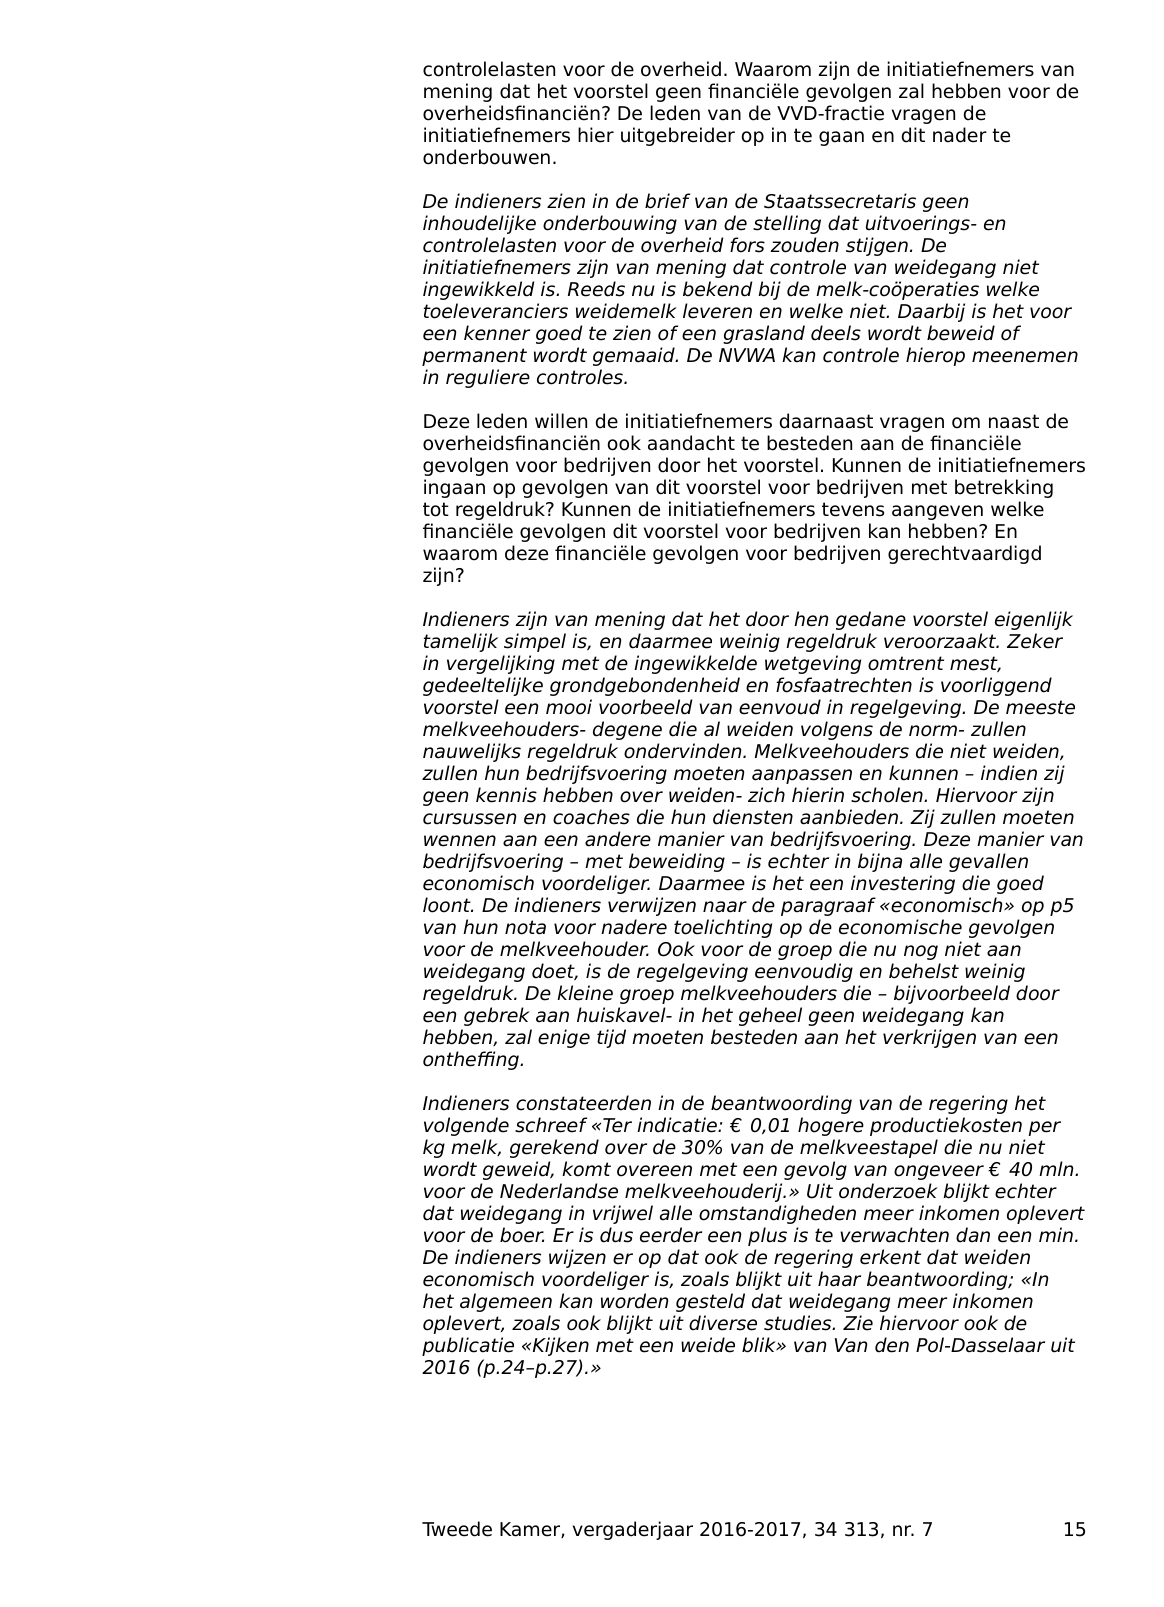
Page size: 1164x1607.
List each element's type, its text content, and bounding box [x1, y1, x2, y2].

text De indieners zien in de brief van de Staatssecretaris geen inhoudelijke onderbouwing van de stelling dat uitvoerings- en controlelasten voor de overheid fors zouden stijgen. De initiatiefnemers zijn van mening dat controle van weidegang niet ingewikkeld is. Reeds nu is bekend bij de melk-coöperaties welke toeleveranciers weidemelk leveren en welke niet. Daarbij is het voor een kenner goed te zien of een grasland deels wordt beweid of permanent wordt gemaaid. De NVWA kan controle hierop meenemen in reguliere controles. [422, 191, 1087, 389]
text Deze leden willen de initiatiefnemers daarnaast vragen om naast de overheidsfinanciën ook aandacht te besteden aan de financiële gevolgen voor bedrijven door het voorstel. Kunnen de initiatiefnemers ingaan op gevolgen van dit voorstel voor bedrijven met betrekking tot regeldruk? Kunnen de initiatiefnemers tevens aangeven welke financiële gevolgen dit voorstel voor bedrijven kan hebben? En waarom deze financiële gevolgen voor bedrijven gerechtvaardigd zijn? [422, 411, 1087, 587]
text Indieners zijn van mening dat het door hen gedane voorstel eigenlijk tamelijk simpel is, en daarmee weinig regeldruk veroorzaakt. Zeker in vergelijking met de ingewikkelde wetgeving omtrent mest, gedeeltelijke grondgebondenheid en fosfaatrechten is voorliggend voorstel een mooi voorbeeld van eenvoud in regelgeving. De meeste melkveehouders- degene die al weiden volgens de norm- zullen nauwelijks regeldruk ondervinden. Melkveehouders die niet weiden, zullen hun bedrijfsvoering moeten aanpassen en kunnen – indien zij geen kennis hebben over weiden- zich hierin scholen. Hiervoor zijn cursussen en coaches die hun diensten aanbieden. Zij zullen moeten wennen aan een andere manier van bedrijfsvoering. Deze manier van bedrijfsvoering – met beweiding – is echter in bijna alle gevallen economisch voordeliger. Daarmee is het een investering die goed loont. De indieners verwijzen naar de paragraaf «economisch» op p5 van hun nota voor nadere toelichting op de economische gevolgen voor de melkveehouder. Ook voor de groep die nu nog niet aan weidegang doet, is de regelgeving eenvoudig en behelst weinig regeldruk. De kleine groep melkveehouders die – bijvoorbeeld door een gebrek aan huiskavel- in het geheel geen weidegang kan hebben, zal enige tijd moeten besteden aan het verkrijgen van een ontheffing. [422, 609, 1087, 1071]
text De indieners wijzen er op dat ook de regering erkent dat weiden economisch voordeliger is, zoals blijkt uit haar beantwoording; «In het algemeen kan worden gesteld dat weidegang meer inkomen oplevert, zoals ook blijkt uit diverse studies. Zie hiervoor ook de publicatie «Kijken met een weide blik» van Van den Pol-Dasselaar uit 2016 (p.24–p.27).» [422, 1247, 1087, 1379]
text Indieners constateerden in de beantwoording van de regering het volgende schreef «Ter indicatie: € 0,01 hogere productiekosten per kg melk, gerekend over de 30% van de melkveestapel die nu niet wordt geweid, komt overeen met een gevolg van ongeveer € 40 mln. voor de Nederlandse melkveehouderij.» Uit onderzoek blijkt echter dat weidegang in vrijwel alle omstandigheden meer inkomen oplevert voor de boer. Er is dus eerder een plus is te verwachten dan een min. [422, 1093, 1087, 1247]
text controlelasten voor de overheid. Waarom zijn de initiatiefnemers van mening dat het voorstel geen financiële gevolgen zal hebben voor de overheidsfinanciën? De leden van de VVD-fractie vragen de initiatiefnemers hier uitgebreider op in te gaan en dit nader te onderbouwen. [422, 59, 1087, 169]
